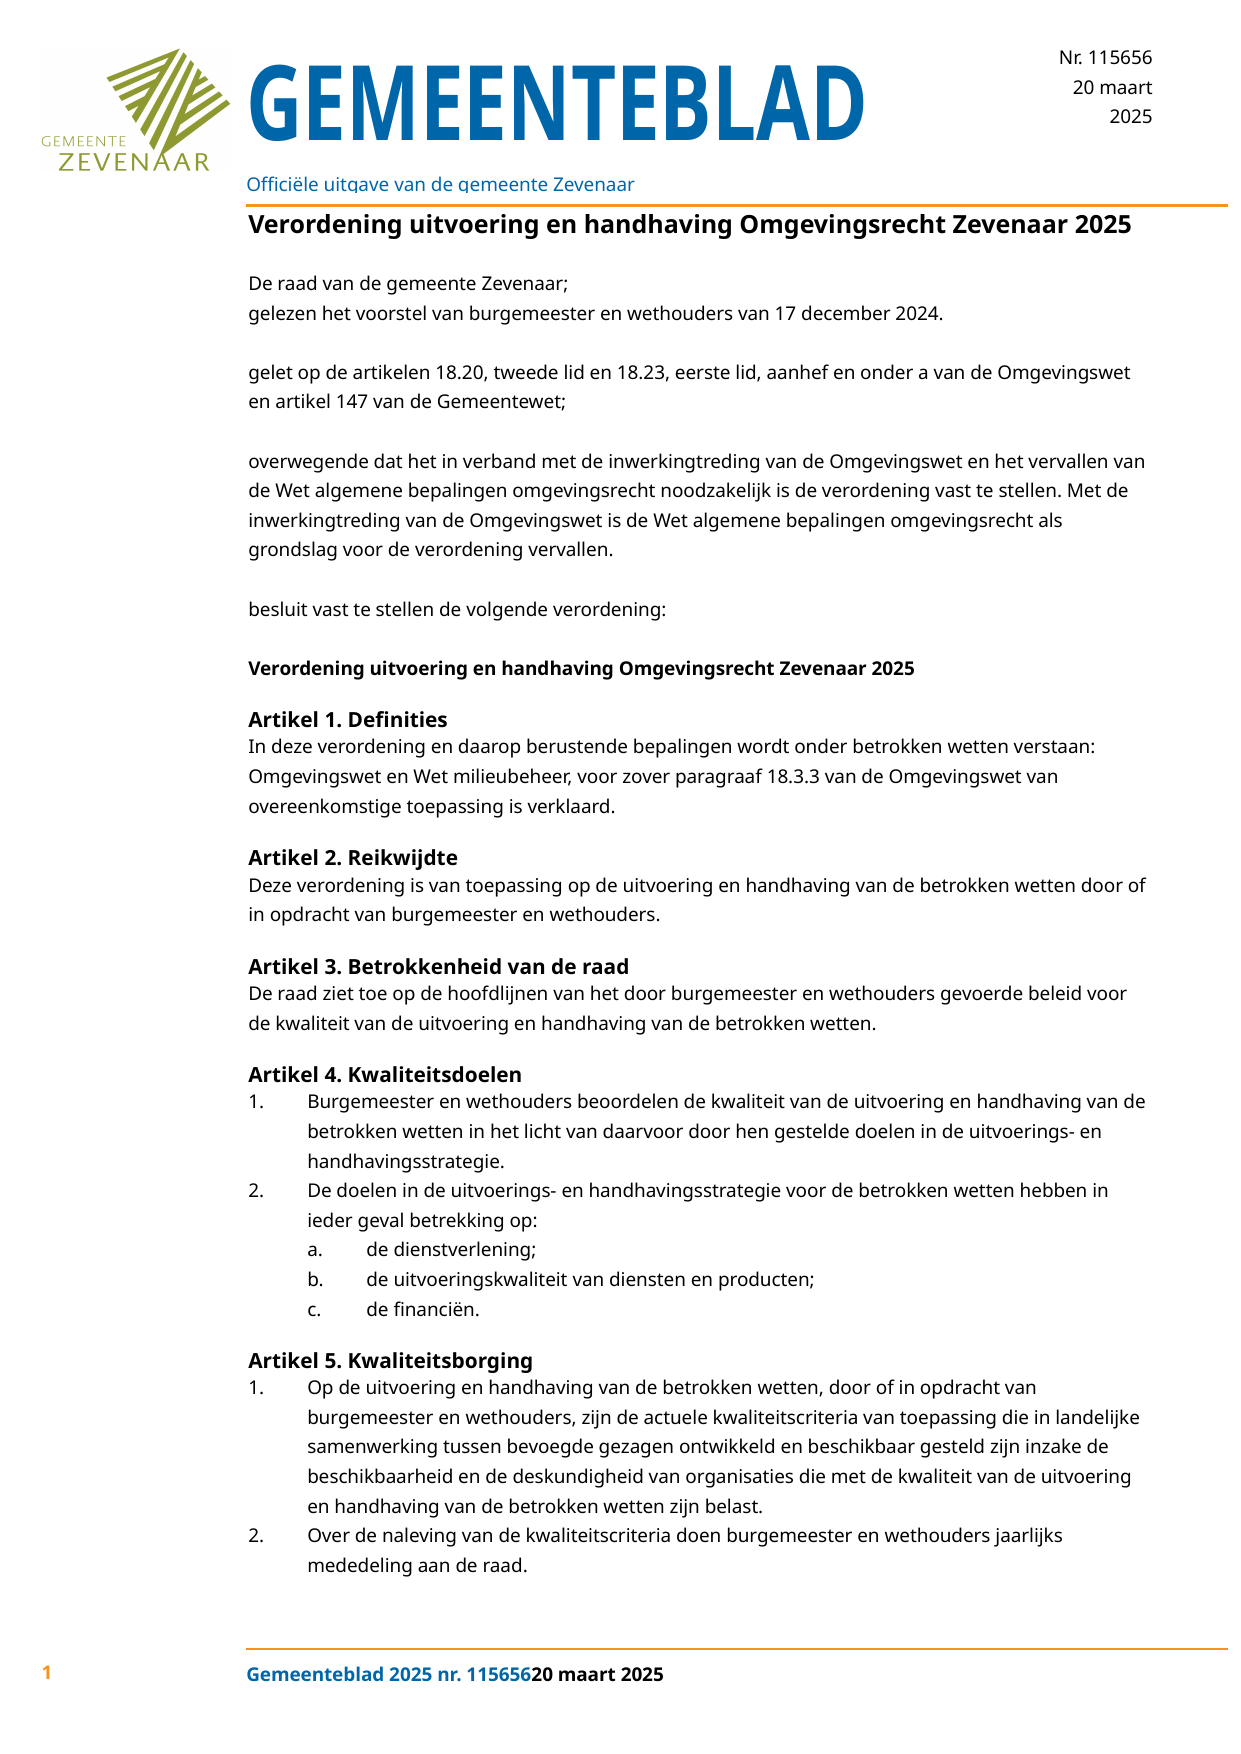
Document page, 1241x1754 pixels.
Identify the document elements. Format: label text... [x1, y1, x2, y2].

text In deze verordening en daarop berustende bepalingen wordt onder betrokken wetten verstaan: Omgevingswet en Wet milieubeheer, voor zover paragraaf 18.3.3 van de Omgevingswet van overeenkomstige toepassing is verklaard. [248, 734, 1152, 819]
text De raad van de gemeente Zevenaar; [248, 270, 1152, 296]
text Deze verordening is van toepassing op de uitvoering en handhaving van de betrokken wetten door of in opdracht van burgemeester en wethouders. [248, 872, 1152, 927]
text Artikel 5. Kwaliteitsborging [248, 1346, 1152, 1374]
list Over de naleving van de kwaliteitscriteria doen burgemeester en wethouders jaarlijks mededeling aan de raad. [248, 1522, 1152, 1578]
list Burgemeester en wethouders beoordelen de kwaliteit van de uitvoering en handhaving van de betrokken wetten in het licht van daarvoor door hen gestelde doelen in de uitvoerings- en handhavingsstrategie. [248, 1089, 1152, 1173]
text Verordening uitvoering en handhaving Omgevingsrecht Zevenaar 2025 [248, 207, 1152, 241]
text gelezen het voorstel van burgemeester en wethouders van 17 december 2024. [248, 300, 1152, 326]
text Artikel 2. Reikwijdte [248, 843, 1152, 872]
text Artikel 1. Definities [248, 705, 1152, 734]
text Artikel 4. Kwaliteitsdoelen [248, 1060, 1152, 1089]
list De doelen in de uitvoerings- en handhavingsstrategie voor de betrokken wetten hebben in ieder geval betrekking op: [248, 1177, 1152, 1233]
list de uitvoeringskwaliteit van diensten en producten; [307, 1266, 1152, 1292]
list Op de uitvoering en handhaving van de betrokken wetten, door of in opdracht van burgemeester en wethouders, zijn de actuele kwaliteitscriteria van toepassing die in landelijke samenwerking tussen bevoegde gezagen ontwikkeld en beschikbaar gesteld zijn inzake de beschikbaarheid en de deskundigheid van organisaties die met de kwaliteit van de uitvoering en handhaving van de betrokken wetten zijn belast. [248, 1374, 1152, 1519]
text gelet op de artikelen 18.20, tweede lid en 18.23, eerste lid, aanhef en onder a van de Omgevingswet en artikel 147 van de Gemeentewet; [248, 359, 1152, 414]
text De raad ziet toe op de hoofdlijnen van het door burgemeester en wethouders gevoerde beleid voor de kwaliteit van de uitvoering en handhaving van de betrokken wetten. [248, 980, 1152, 1036]
text Verordening uitvoering en handhaving Omgevingsrecht Zevenaar 2025 [248, 655, 1152, 681]
list de dienstverlening; [307, 1237, 1152, 1262]
text Artikel 3. Betrokkenheid van de raad [248, 952, 1152, 980]
text besluit vast te stellen de volgende verordening: [248, 596, 1152, 621]
picture [41, 47, 231, 172]
list de financiën. [307, 1296, 1152, 1321]
text overwegende dat het in verband met de inwerkingtreding van de Omgevingswet en het vervallen van de Wet algemene bepalingen omgevingsrecht noodzakelijk is de verordening vast te stellen. Met de inwerkingtreding van de Omgevingswet is de Wet algemene bepalingen omgevingsrecht als grondslag voor de verordening vervallen. [248, 448, 1152, 562]
